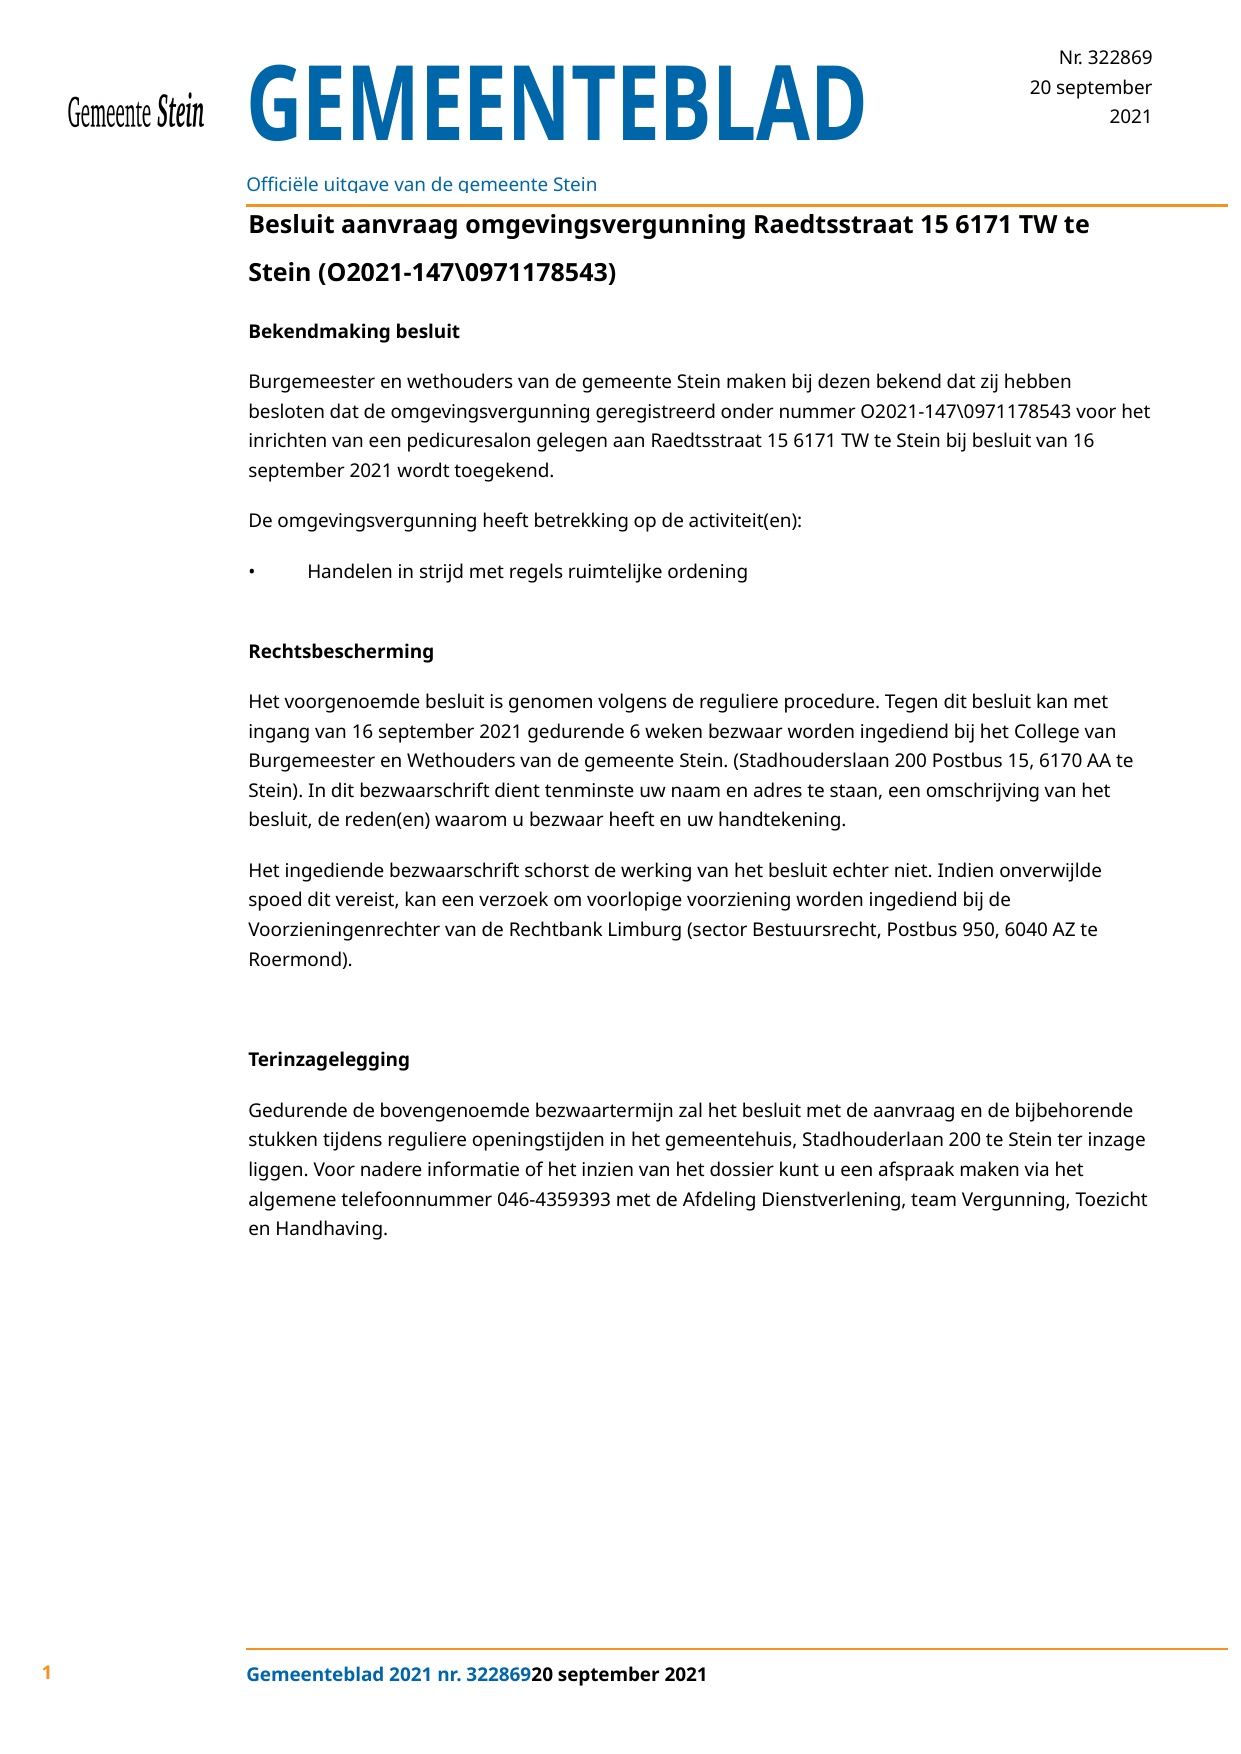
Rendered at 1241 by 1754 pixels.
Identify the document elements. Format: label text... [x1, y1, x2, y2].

list Handelen in strijd met regels ruimtelijke ordening [248, 558, 1152, 584]
text Besluit aanvraag omgevingsvergunning Raedtsstraat 15 6171 TW te Stein (O2021-147\0971178543) [248, 207, 1152, 288]
text Terinzagelegging [248, 1047, 1152, 1072]
text Bekendmaking besluit [248, 318, 1152, 344]
text Burgemeester en wethouders van de gemeente Stein maken bij dezen bekend dat zij hebben besloten dat de omgevingsvergunning geregistreerd onder nummer O2021-147\0971178543 voor het inrichten van een pedicuresalon gelegen aan Raedtsstraat 15 6171 TW te Stein bij besluit van 16 september 2021 wordt toegekend. [248, 368, 1152, 483]
text Het ingediende bezwaarschrift schorst de werking van het besluit echter niet. Indien onverwijlde spoed dit vereist, kan een verzoek om voorlopige voorziening worden ingediend bij de Voorzieningenrechter van de Rechtbank Limburg (sector Bestuursrecht, Postbus 950, 6040 AZ te Roermond). [248, 857, 1152, 972]
text De omgevingsvergunning heeft betrekking op de activiteit(en): [248, 507, 1152, 533]
text Rechtsbescherming [248, 638, 1152, 664]
text Gedurende de bovengenoemde bezwaartermijn zal het besluit met de aanvraag en de bijbehorende stukken tijdens reguliere openingstijden in het gemeentehuis, Stadhouderlaan 200 te Stein ter inzage liggen. Voor nadere informatie of het inzien van het dossier kunt u een afspraak maken via het algemene telefoonnummer 046-4359393 met de Afdeling Dienstverlening, team Vergunning, Toezicht en Handhaving. [248, 1097, 1152, 1241]
picture [41, 47, 231, 172]
text Het voorgenoemde besluit is genomen volgens de reguliere procedure. Tegen dit besluit kan met ingang van 16 september 2021 gedurende 6 weken bezwaar worden ingediend bij het College van Burgemeester en Wethouders van de gemeente Stein. (Stadhouderslaan 200 Postbus 15, 6170 AA te Stein). In dit bezwaarschrift dient tenminste uw naam en adres te staan, een omschrijving van het besluit, de reden(en) waarom u bezwaar heeft en uw handtekening. [248, 688, 1152, 832]
